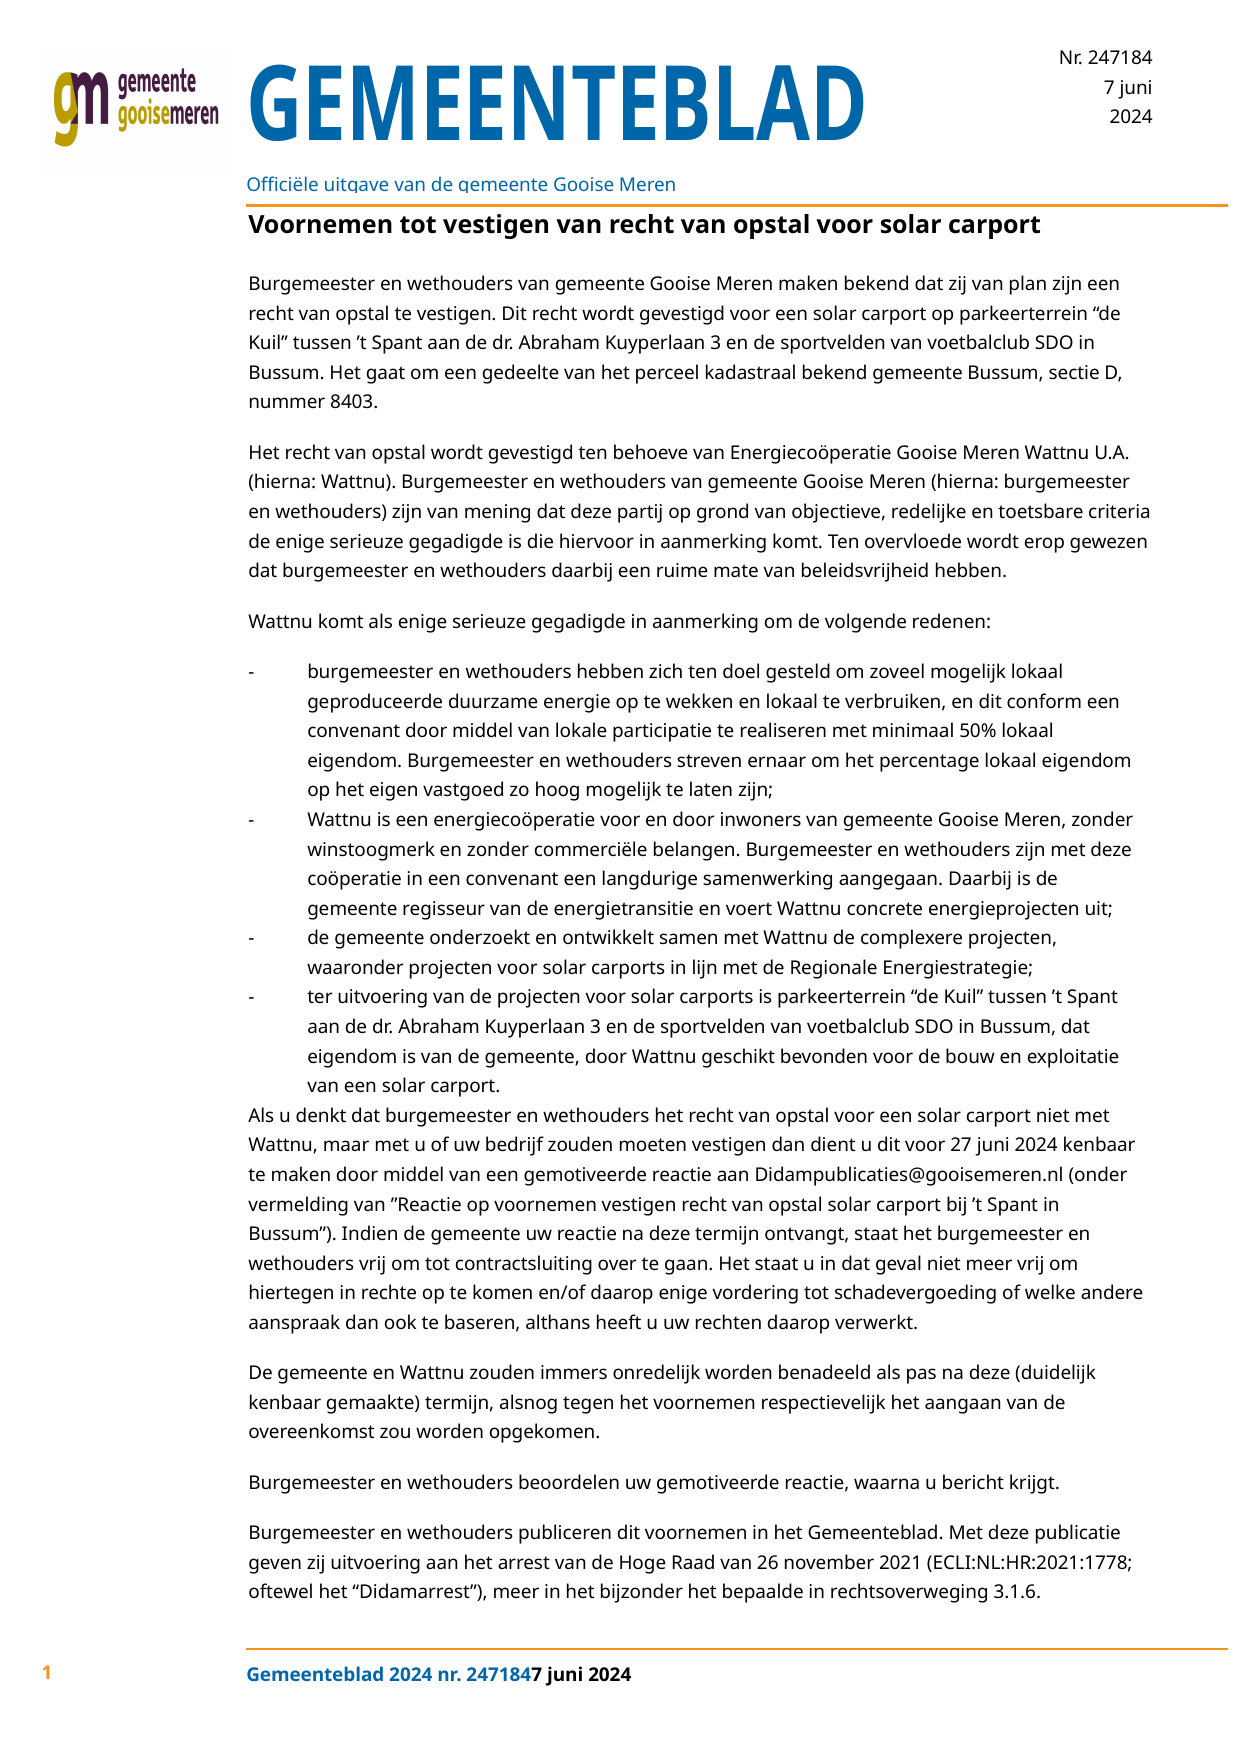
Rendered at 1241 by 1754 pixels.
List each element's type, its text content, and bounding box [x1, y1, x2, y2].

text Burgemeester en wethouders beoordelen uw gemotiveerde reactie, waarna u bericht krijgt. [248, 1469, 1152, 1495]
list Wattnu is een energiecoöperatie voor en door inwoners van gemeente Gooise Meren, zonder winstoogmerk en zonder commerciële belangen. Burgemeester en wethouders zijn met deze coöperatie in een convenant een langdurige samenwerking aangegaan. Daarbij is de gemeente regisseur van de energietransitie en voert Wattnu concrete energieprojecten uit; [248, 806, 1152, 921]
text Het recht van opstal wordt gevestigd ten behoeve van Energiecoöperatie Gooise Meren Wattnu U.A. (hierna: Wattnu). Burgemeester en wethouders van gemeente Gooise Meren (hierna: burgemeester en wethouders) zijn van mening dat deze partij op grond van objectieve, redelijke en toetsbare criteria de enige serieuze gegadigde is die hiervoor in aanmerking komt. Ten overvloede wordt erop gewezen dat burgemeester en wethouders daarbij een ruime mate van beleidsvrijheid hebben. [248, 439, 1152, 583]
text Burgemeester en wethouders van gemeente Gooise Meren maken bekend dat zij van plan zijn een recht van opstal te vestigen. Dit recht wordt gevestigd voor een solar carport op parkeerterrein “de Kuil” tussen ’t Spant aan de dr. Abraham Kuyperlaan 3 en de sportvelden van voetbalclub SDO in Bussum. Het gaat om een gedeelte van het perceel kadastraal bekend gemeente Bussum, sectie D, nummer 8403. [248, 270, 1152, 414]
text Voornemen tot vestigen van recht van opstal voor solar carport [248, 207, 1152, 241]
text Als u denkt dat burgemeester en wethouders het recht van opstal voor een solar carport niet met Wattnu, maar met u of uw bedrijf zouden moeten vestigen dan dient u dit voor 27 juni 2024 kenbaar te maken door middel van een gemotiveerde reactie aan Didampublicaties@gooisemeren.nl (onder vermelding van ”Reactie op voornemen vestigen recht van opstal solar carport bij ’t Spant in Bussum”). Indien de gemeente uw reactie na deze termijn ontvangt, staat het burgemeester en wethouders vrij om tot contractsluiting over te gaan. Het staat u in dat geval niet meer vrij om hiertegen in rechte op te komen en/of daarop enige vordering tot schadevergoeding of welke andere aanspraak dan ook te baseren, althans heeft u uw rechten daarop verwerkt. [248, 1102, 1152, 1335]
list ter uitvoering van de projecten voor solar carports is parkeerterrein “de Kuil” tussen ’t Spant aan de dr. Abraham Kuyperlaan 3 en de sportvelden van voetbalclub SDO in Bussum, dat eigendom is van de gemeente, door Wattnu geschikt bevonden voor de bouw en exploitatie van een solar carport. [248, 984, 1152, 1098]
list burgemeester en wethouders hebben zich ten doel gesteld om zoveel mogelijk lokaal geproduceerde duurzame energie op te wekken en lokaal te verbruiken, en dit conform een convenant door middel van lokale participatie te realiseren met minimaal 50% lokaal eigendom. Burgemeester en wethouders streven ernaar om het percentage lokaal eigendom op het eigen vastgoed zo hoog mogelijk te laten zijn; [248, 658, 1152, 802]
text Burgemeester en wethouders publiceren dit voornemen in het Gemeenteblad. Met deze publicatie geven zij uitvoering aan het arrest van de Hoge Raad van 26 november 2021 (ECLI:NL:HR:2021:1778; oftewel het “Didamarrest”), meer in het bijzonder het bepaalde in rechtsoverweging 3.1.6. [248, 1519, 1152, 1604]
picture [41, 47, 231, 172]
list de gemeente onderzoekt en ontwikkelt samen met Wattnu de complexere projecten, waaronder projecten voor solar carports in lijn met de Regionale Energiestrategie; [248, 924, 1152, 980]
text Wattnu komt als enige serieuze gegadigde in aanmerking om de volgende redenen: [248, 608, 1152, 633]
text De gemeente en Wattnu zouden immers onredelijk worden benadeeld als pas na deze (duidelijk kenbaar gemaakte) termijn, alsnog tegen het voornemen respectievelijk het aangaan van de overeenkomst zou worden opgekomen. [248, 1359, 1152, 1444]
